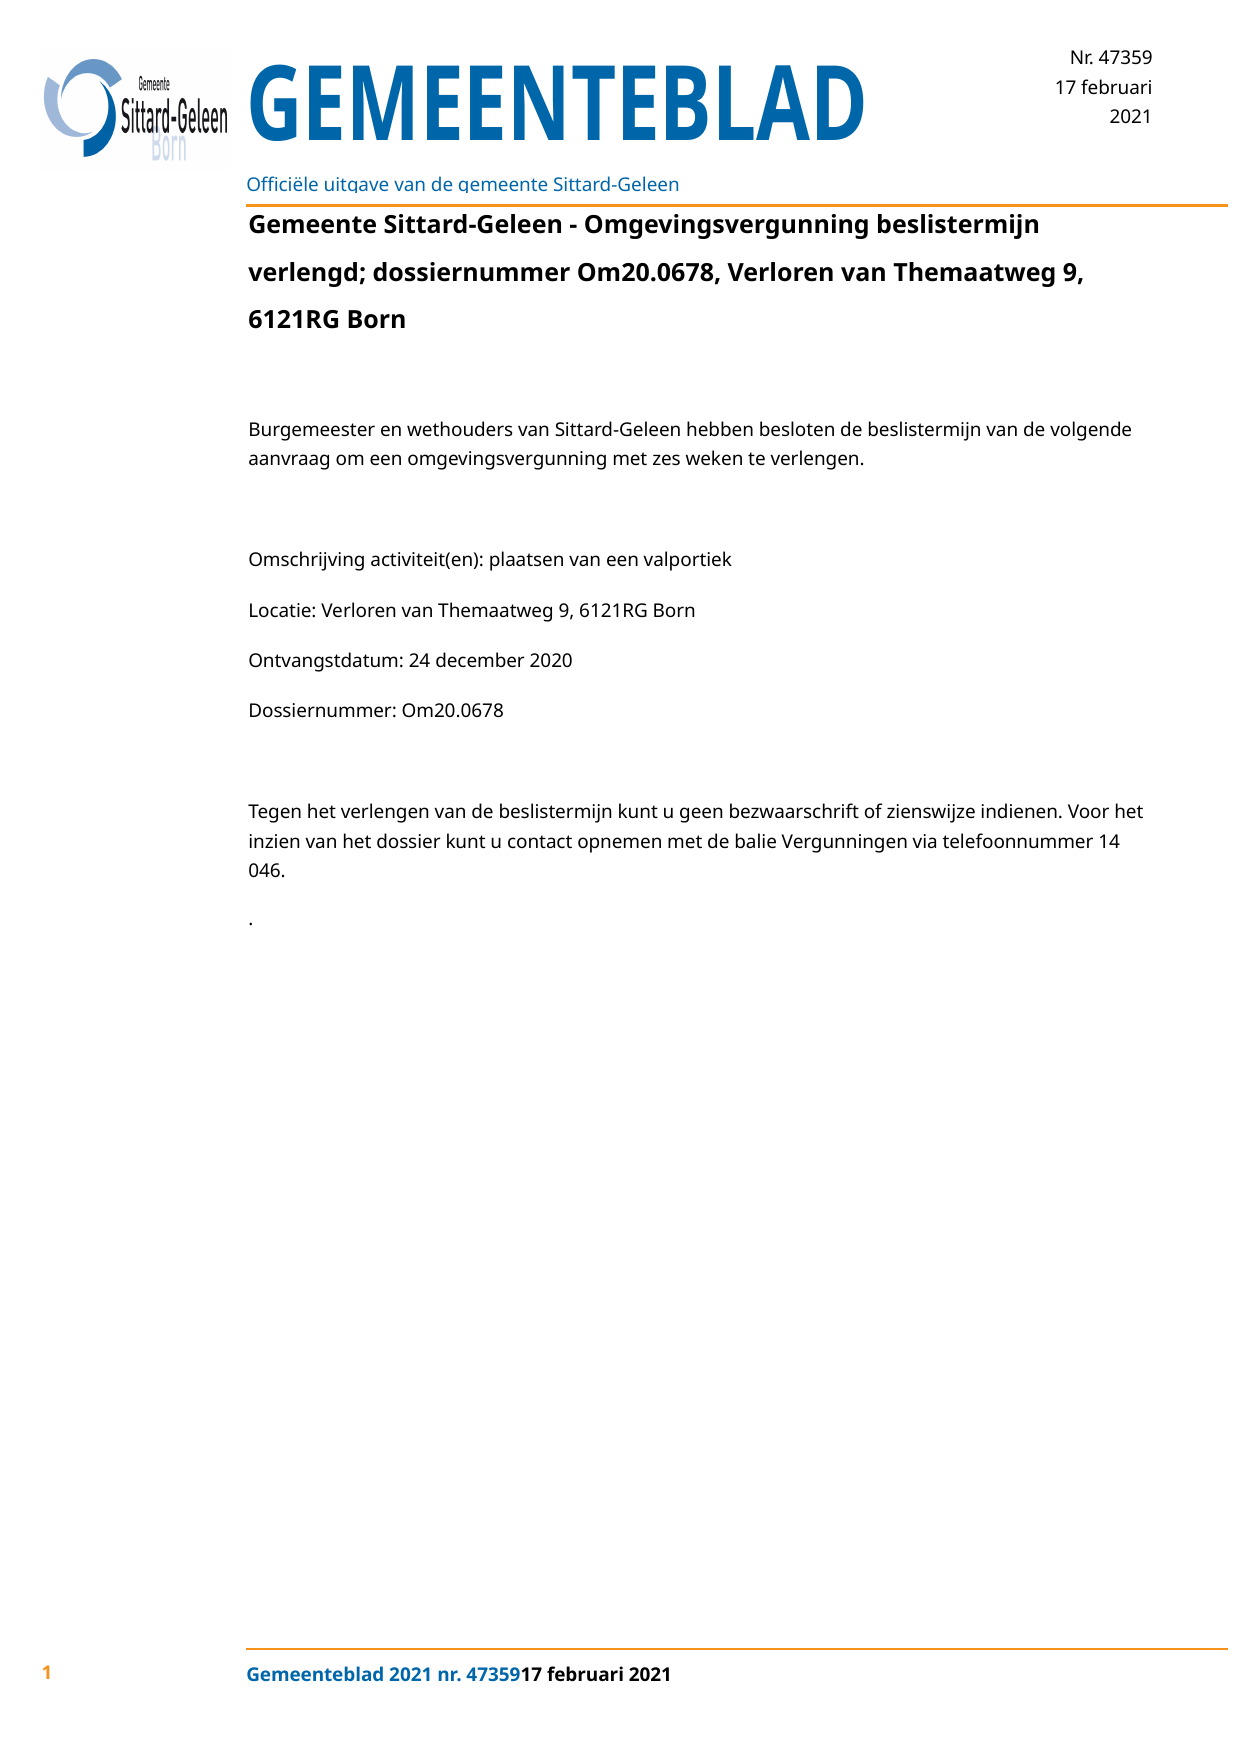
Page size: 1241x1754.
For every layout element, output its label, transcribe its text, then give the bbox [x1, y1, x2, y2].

text . [248, 905, 1152, 931]
picture [41, 47, 231, 172]
text Tegen het verlengen van de beslistermijn kunt u geen bezwaarschrift of zienswijze indienen. Voor het inzien van het dossier kunt u contact opnemen met de balie Vergunningen via telefoonnummer 14 046. [248, 798, 1152, 883]
text Burgemeester en wethouders van Sittard-Geleen hebben besloten de beslistermijn van de volgende aanvraag om een omgevingsvergunning met zes weken te verlengen. [248, 416, 1152, 471]
text Ontvangstdatum: 24 december 2020 [248, 647, 1152, 673]
text Locatie: Verloren van Themaatweg 9, 6121RG Born [248, 597, 1152, 622]
text Omschrijving activiteit(en): plaatsen van een valportiek [248, 546, 1152, 572]
text Dossiernummer: Om20.0678 [248, 698, 1152, 723]
text Gemeente Sittard-Geleen - Omgevingsvergunning beslistermijn verlengd; dossiernummer Om20.0678, Verloren van Themaatweg 9, 6121RG Born [248, 207, 1152, 336]
